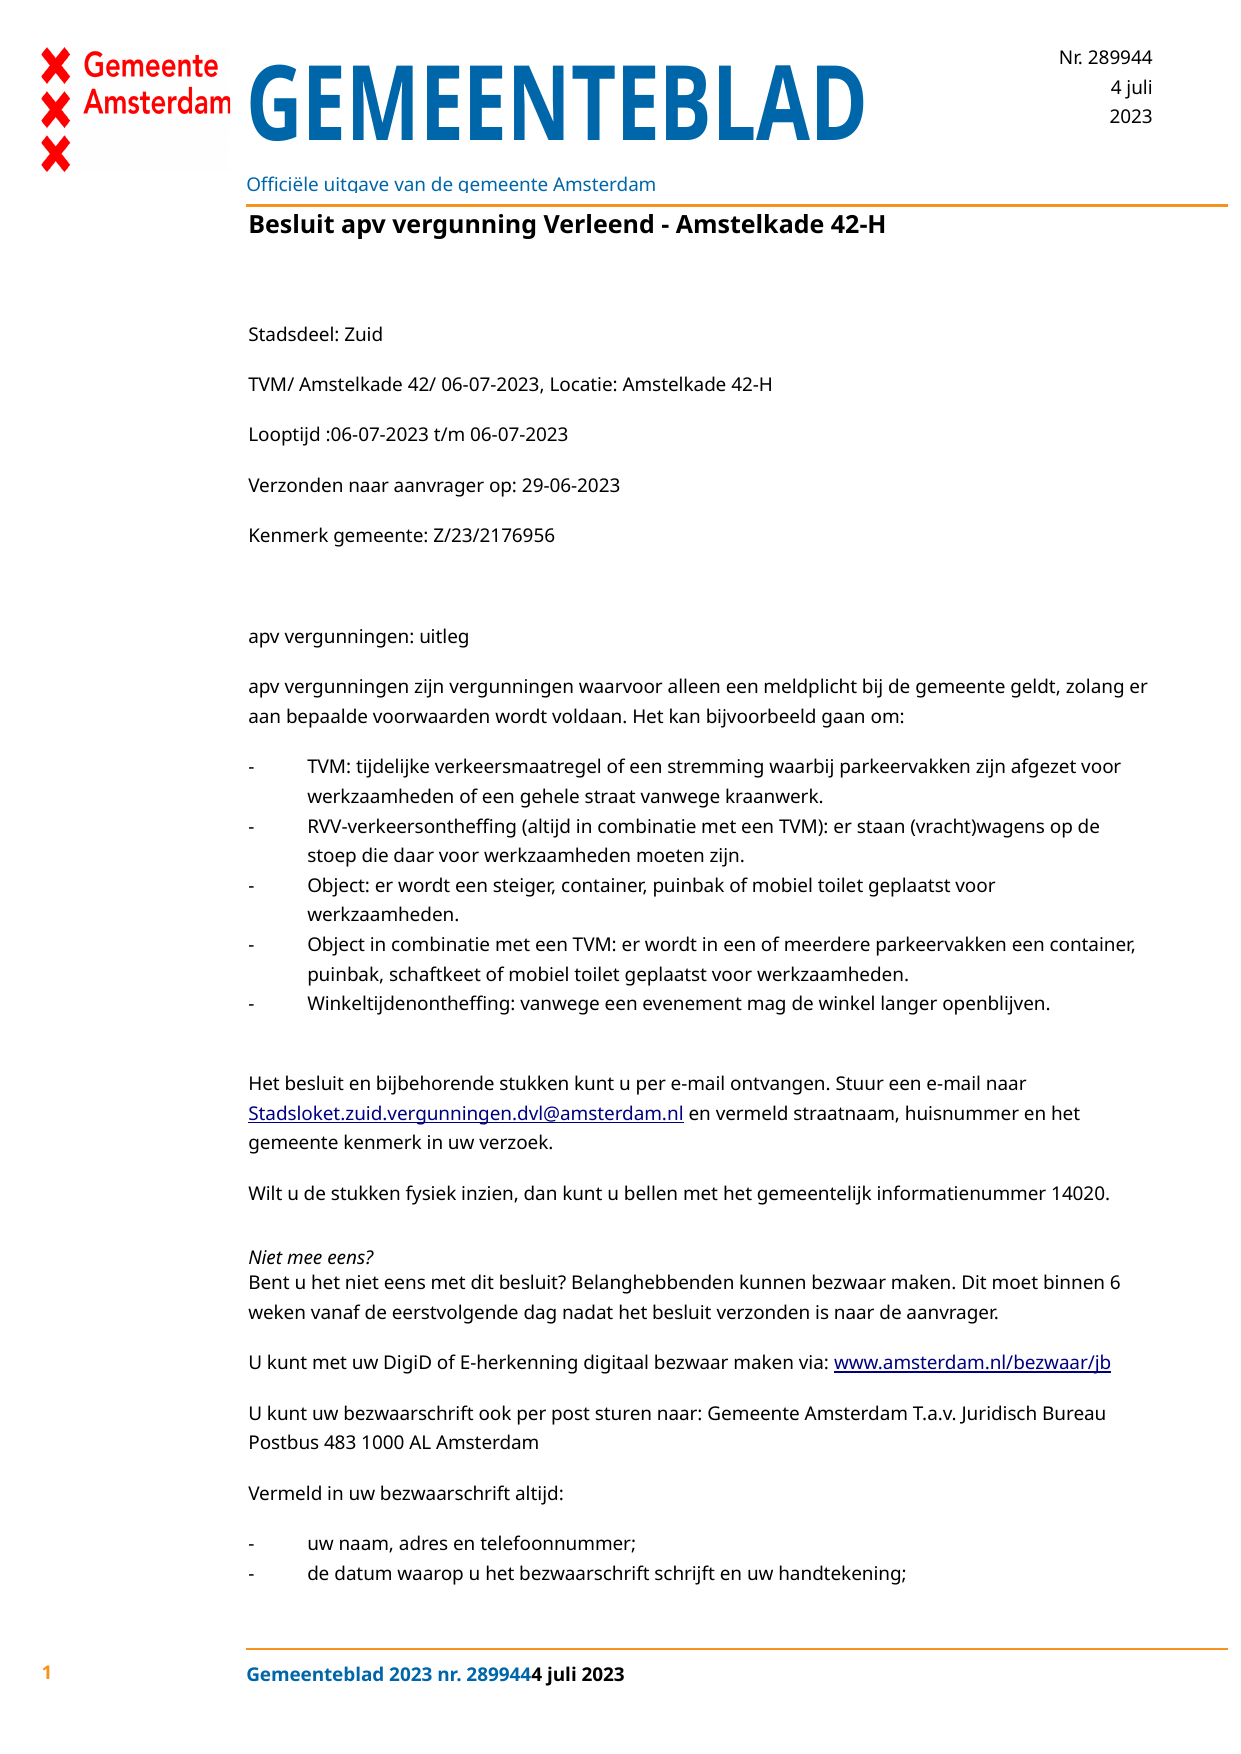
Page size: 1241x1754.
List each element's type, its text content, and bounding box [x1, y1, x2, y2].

text apv vergunningen zijn vergunningen waarvoor alleen een meldplicht bij de gemeente geldt, zolang er aan bepaalde voorwaarden wordt voldaan. Het kan bijvoorbeeld gaan om: [248, 674, 1152, 729]
text Kenmerk gemeente: Z/23/2176956 [248, 522, 1152, 548]
list TVM: tijdelijke verkeersmaatregel of een stremming waarbij parkeervakken zijn afgezet voor werkzaamheden of een gehele straat vanwege kraanwerk. [248, 754, 1152, 809]
text Niet mee eens? [248, 1244, 1152, 1269]
picture [41, 47, 231, 172]
text Stadsdeel: Zuid [248, 321, 1152, 346]
list uw naam, adres en telefoonnummer; [248, 1530, 1152, 1556]
text Bent u het niet eens met dit besluit? Belanghebbenden kunnen bezwaar maken. Dit moet binnen 6 weken vanaf de eerstvolgende dag nadat het besluit verzonden is naar de aanvrager. [248, 1269, 1152, 1325]
text Het besluit en bijbehorende stukken kunt u per e-mail ontvangen. Stuur een e-mail naar Stadsloket.zuid.vergunningen.dvl@amsterdam.nl en vermeld straatnaam, huisnummer en het gemeente kenmerk in uw verzoek. [248, 1070, 1152, 1155]
list RVV-verkeersontheffing (altijd in combinatie met een TVM): er staan (vracht)wagens op de stoep die daar voor werkzaamheden moeten zijn. [248, 813, 1152, 868]
text TVM/ Amstelkade 42/ 06-07-2023, Locatie: Amstelkade 42-H [248, 371, 1152, 397]
text U kunt uw bezwaarschrift ook per post sturen naar: Gemeente Amsterdam T.a.v. Juridisch Bureau Postbus 483 1000 AL Amsterdam [248, 1400, 1152, 1455]
text apv vergunningen: uitleg [248, 623, 1152, 649]
list Winkeltijdenontheffing: vanwege een evenement mag de winkel langer openblijven. [248, 990, 1152, 1016]
text Vermeld in uw bezwaarschrift altijd: [248, 1480, 1152, 1506]
text Besluit apv vergunning Verleend - Amstelkade 42-H [248, 207, 1152, 241]
text U kunt met uw DigiD of E-herkenning digitaal bezwaar maken via: www.amsterdam.nl/bezwaar/jb [248, 1349, 1152, 1375]
text Looptijd :06-07-2023 t/m 06-07-2023 [248, 422, 1152, 447]
list de datum waarop u het bezwaarschrift schrijft en uw handtekening; [248, 1560, 1152, 1586]
text Verzonden naar aanvrager op: 29-06-2023 [248, 472, 1152, 498]
text Wilt u de stukken fysiek inzien, dan kunt u bellen met het gemeentelijk informatienummer 14020. [248, 1180, 1152, 1206]
list Object in combinatie met een TVM: er wordt in een of meerdere parkeervakken een container, puinbak, schaftkeet of mobiel toilet geplaatst voor werkzaamheden. [248, 931, 1152, 986]
list Object: er wordt een steiger, container, puinbak of mobiel toilet geplaatst voor werkzaamheden. [248, 872, 1152, 927]
